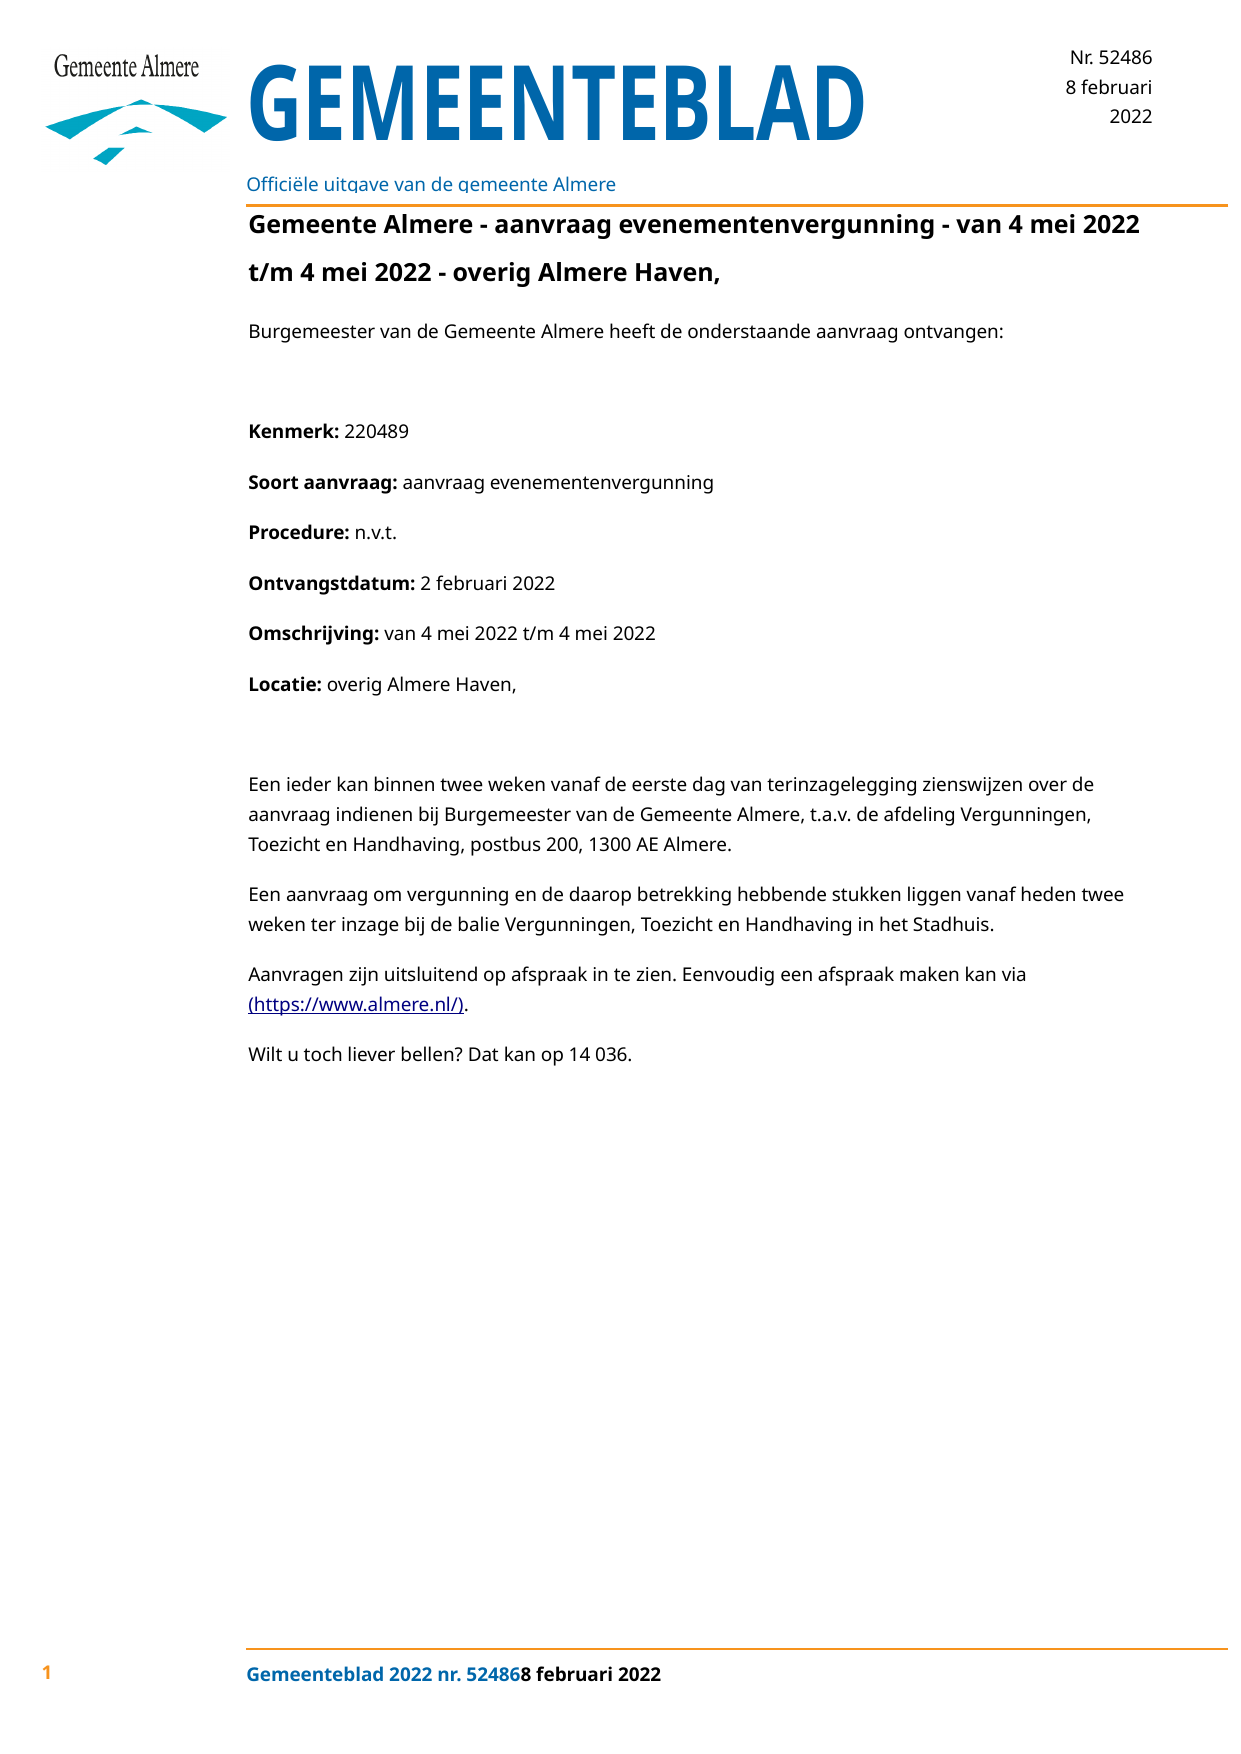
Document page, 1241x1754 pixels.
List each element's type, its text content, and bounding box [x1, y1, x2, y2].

text Locatie: overig Almere Haven, [248, 671, 1152, 697]
text Procedure: n.v.t. [248, 519, 1152, 545]
picture [41, 47, 231, 172]
text Aanvragen zijn uitsluitend op afspraak in te zien. Eenvoudig een afspraak maken kan via (https://www.almere.nl/). [248, 961, 1152, 1017]
text Een ieder kan binnen twee weken vanaf de eerste dag van terinzagelegging zienswijzen over de aanvraag indienen bij Burgemeester van de Gemeente Almere, t.a.v. de afdeling Vergunningen, Toezicht en Handhaving, postbus 200, 1300 AE Almere. [248, 772, 1152, 857]
text Een aanvraag om vergunning en de daarop betrekking hebbende stukken liggen vanaf heden twee weken ter inzage bij de balie Vergunningen, Toezicht en Handhaving in het Stadhuis. [248, 881, 1152, 937]
text Kenmerk: 220489 [248, 419, 1152, 444]
text Soort aanvraag: aanvraag evenementenvergunning [248, 469, 1152, 495]
text Ontvangstdatum: 2 februari 2022 [248, 570, 1152, 596]
text Wilt u toch liever bellen? Dat kan op 14 036. [248, 1041, 1152, 1067]
text Burgemeester van de Gemeente Almere heeft de onderstaande aanvraag ontvangen: [248, 318, 1152, 344]
text Gemeente Almere - aanvraag evenementenvergunning - van 4 mei 2022 t/m 4 mei 2022 - overig Almere Haven, [248, 207, 1152, 288]
text Omschrijving: van 4 mei 2022 t/m 4 mei 2022 [248, 620, 1152, 646]
